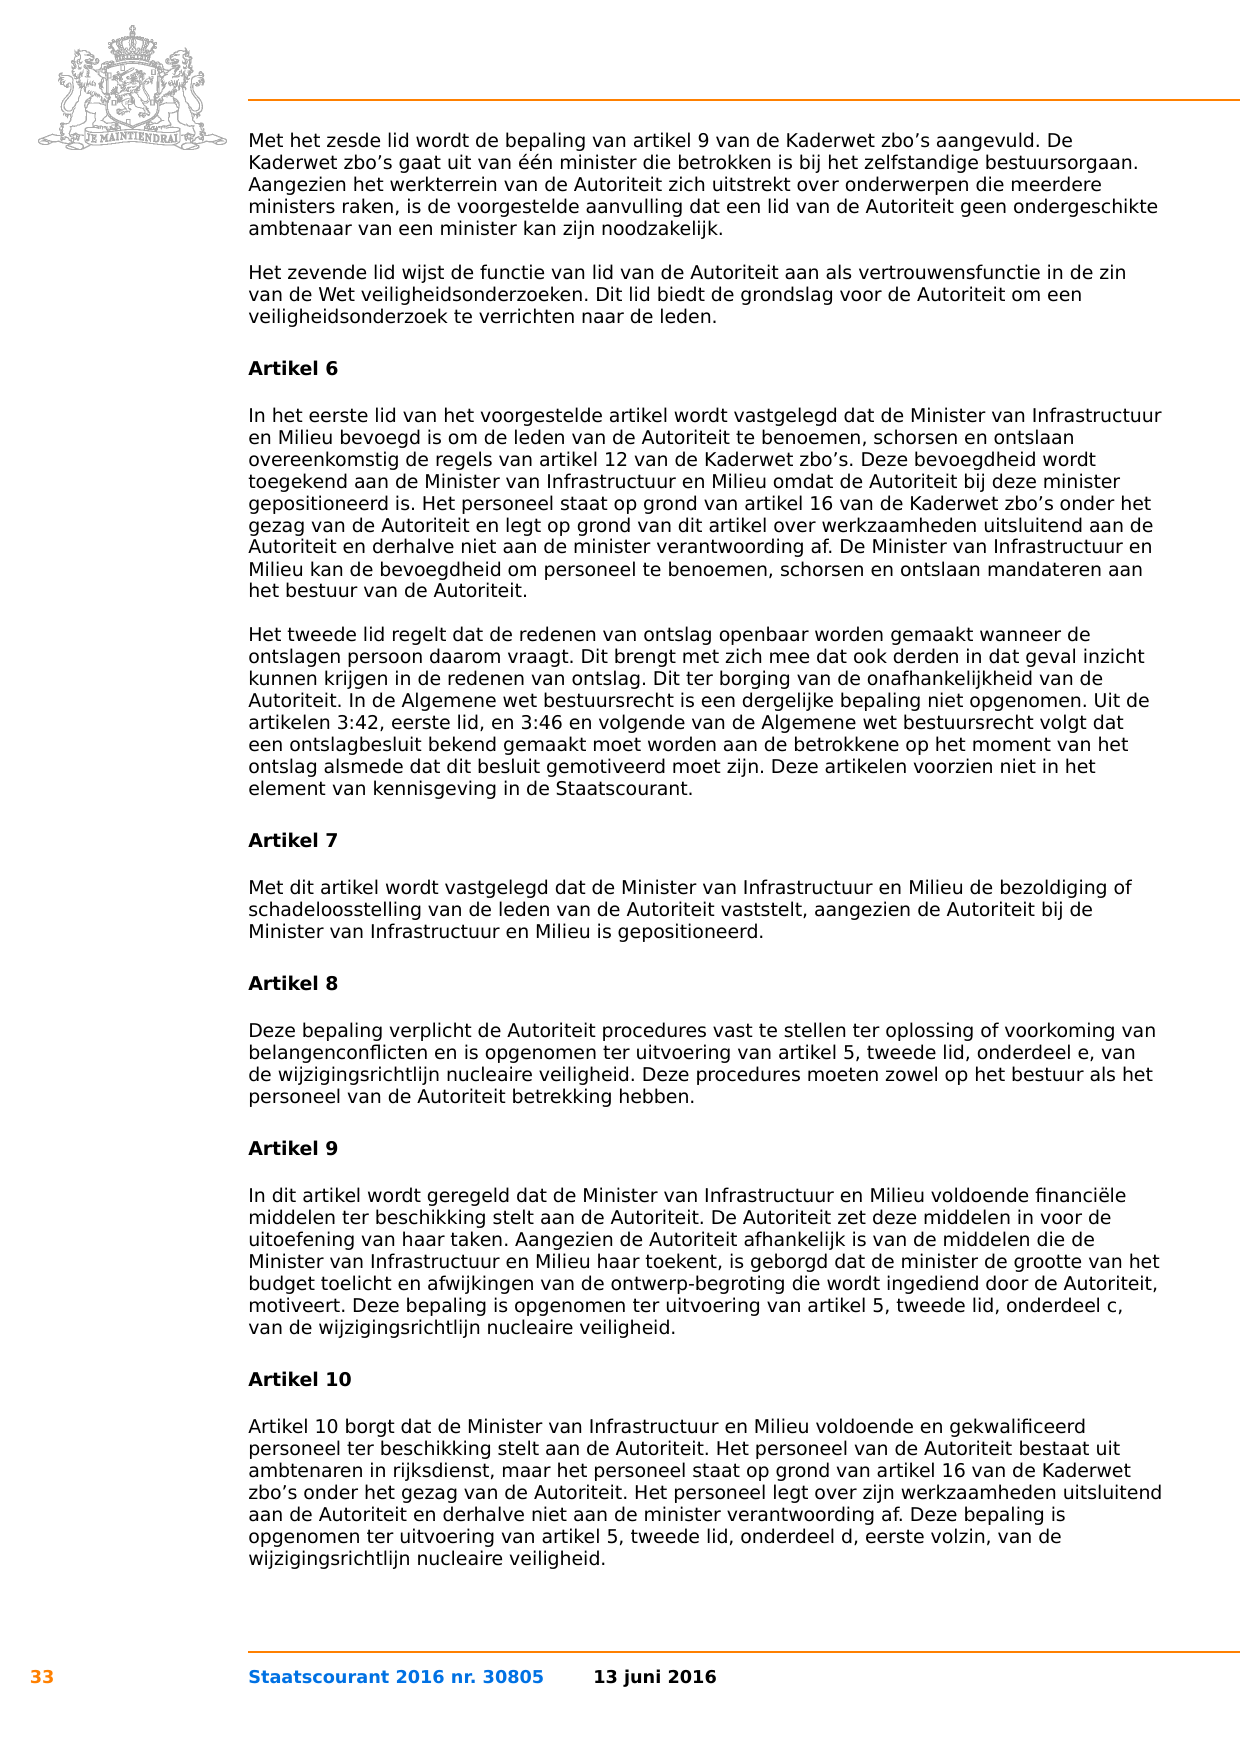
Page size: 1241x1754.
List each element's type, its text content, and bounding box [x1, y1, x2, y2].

subtitle Artikel 9 [248, 1138, 1163, 1160]
text Met dit artikel wordt vastgelegd dat de Minister van Infrastructuur en Milieu de bezoldiging of schadeloosstelling van de leden van de Autoriteit vaststelt, aangezien de Autoriteit bij de Minister van Infrastructuur en Milieu is gepositioneerd. [248, 877, 1163, 943]
subtitle Artikel 7 [248, 830, 1163, 852]
text Het tweede lid regelt dat de redenen van ontslag openbaar worden gemaakt wanneer de ontslagen persoon daarom vraagt. Dit brengt met zich mee dat ook derden in dat geval inzicht kunnen krijgen in de redenen van ontslag. Dit ter borging van de onafhankelijkheid van de Autoriteit. In de Algemene wet bestuursrecht is een dergelijke bepaling niet opgenomen. Uit de artikelen 3:42, eerste lid, en 3:46 en volgende van de Algemene wet bestuursrecht volgt dat een ontslagbesluit bekend gemaakt moet worden aan de betrokkene op het moment van het ontslag alsmede dat dit besluit gemotiveerd moet zijn. Deze artikelen voorzien niet in het element van kennisgeving in de Staatscourant. [248, 624, 1163, 800]
text Het zevende lid wijst de functie van lid van de Autoriteit aan als vertrouwensfunctie in de zin van de Wet veiligheidsonderzoeken. Dit lid biedt de grondslag voor de Autoriteit om een veiligheidsonderzoek te verrichten naar de leden. [248, 262, 1163, 328]
text In het eerste lid van het voorgestelde artikel wordt vastgelegd dat de Minister van Infrastructuur en Milieu bevoegd is om de leden van de Autoriteit te benoemen, schorsen en ontslaan overeenkomstig de regels van artikel 12 van de Kaderwet zbo’s. Deze bevoegdheid wordt toegekend aan de Minister van Infrastructuur en Milieu omdat de Autoriteit bij deze minister gepositioneerd is. Het personeel staat op grond van artikel 16 van de Kaderwet zbo’s onder het gezag van de Autoriteit en legt op grond van dit artikel over werkzaamheden uitsluitend aan de Autoriteit en derhalve niet aan de minister verantwoording af. De Minister van Infrastructuur en Milieu kan de bevoegdheid om personeel te benoemen, schorsen en ontslaan mandateren aan het bestuur van de Autoriteit. [248, 404, 1163, 602]
text Deze bepaling verplicht de Autoriteit procedures vast te stellen ter oplossing of voorkoming van belangenconflicten en is opgenomen ter uitvoering van artikel 5, tweede lid, onderdeel e, van de wijzigingsrichtlijn nucleaire veiligheid. Deze procedures moeten zowel op het bestuur als het personeel van de Autoriteit betrekking hebben. [248, 1020, 1163, 1108]
subtitle Artikel 6 [248, 358, 1163, 379]
text Met het zesde lid wordt de bepaling van artikel 9 van de Kaderwet zbo’s aangevuld. De Kaderwet zbo’s gaat uit van één minister die betrokken is bij het zelfstandige bestuursorgaan. Aangezien het werkterrein van de Autoriteit zich uitstrekt over onderwerpen die meerdere ministers raken, is de voorgestelde aanvulling dat een lid van de Autoriteit geen ondergeschikte ambtenaar van een minister kan zijn noodzakelijk. [248, 130, 1163, 240]
text In dit artikel wordt geregeld dat de Minister van Infrastructuur en Milieu voldoende financiële middelen ter beschikking stelt aan de Autoriteit. De Autoriteit zet deze middelen in voor de uitoefening van haar taken. Aangezien de Autoriteit afhankelijk is van de middelen die de Minister van Infrastructuur en Milieu haar toekent, is geborgd dat de minister de grootte van het budget toelicht en afwijkingen van de ontwerp-begroting die wordt ingediend door de Autoriteit, motiveert. Deze bepaling is opgenomen ter uitvoering van artikel 5, tweede lid, onderdeel c, van de wijzigingsrichtlijn nucleaire veiligheid. [248, 1185, 1163, 1339]
picture [38, 25, 227, 150]
text Artikel 10 borgt dat de Minister van Infrastructuur en Milieu voldoende en gekwalificeerd personeel ter beschikking stelt aan de Autoriteit. Het personeel van de Autoriteit bestaat uit ambtenaren in rijksdienst, maar het personeel staat op grond van artikel 16 van de Kaderwet zbo’s onder het gezag van de Autoriteit. Het personeel legt over zijn werkzaamheden uitsluitend aan de Autoriteit en derhalve niet aan de minister verantwoording af. Deze bepaling is opgenomen ter uitvoering van artikel 5, tweede lid, onderdeel d, eerste volzin, van de wijzigingsrichtlijn nucleaire veiligheid. [248, 1416, 1163, 1569]
subtitle Artikel 8 [248, 973, 1163, 995]
subtitle Artikel 10 [248, 1369, 1163, 1391]
